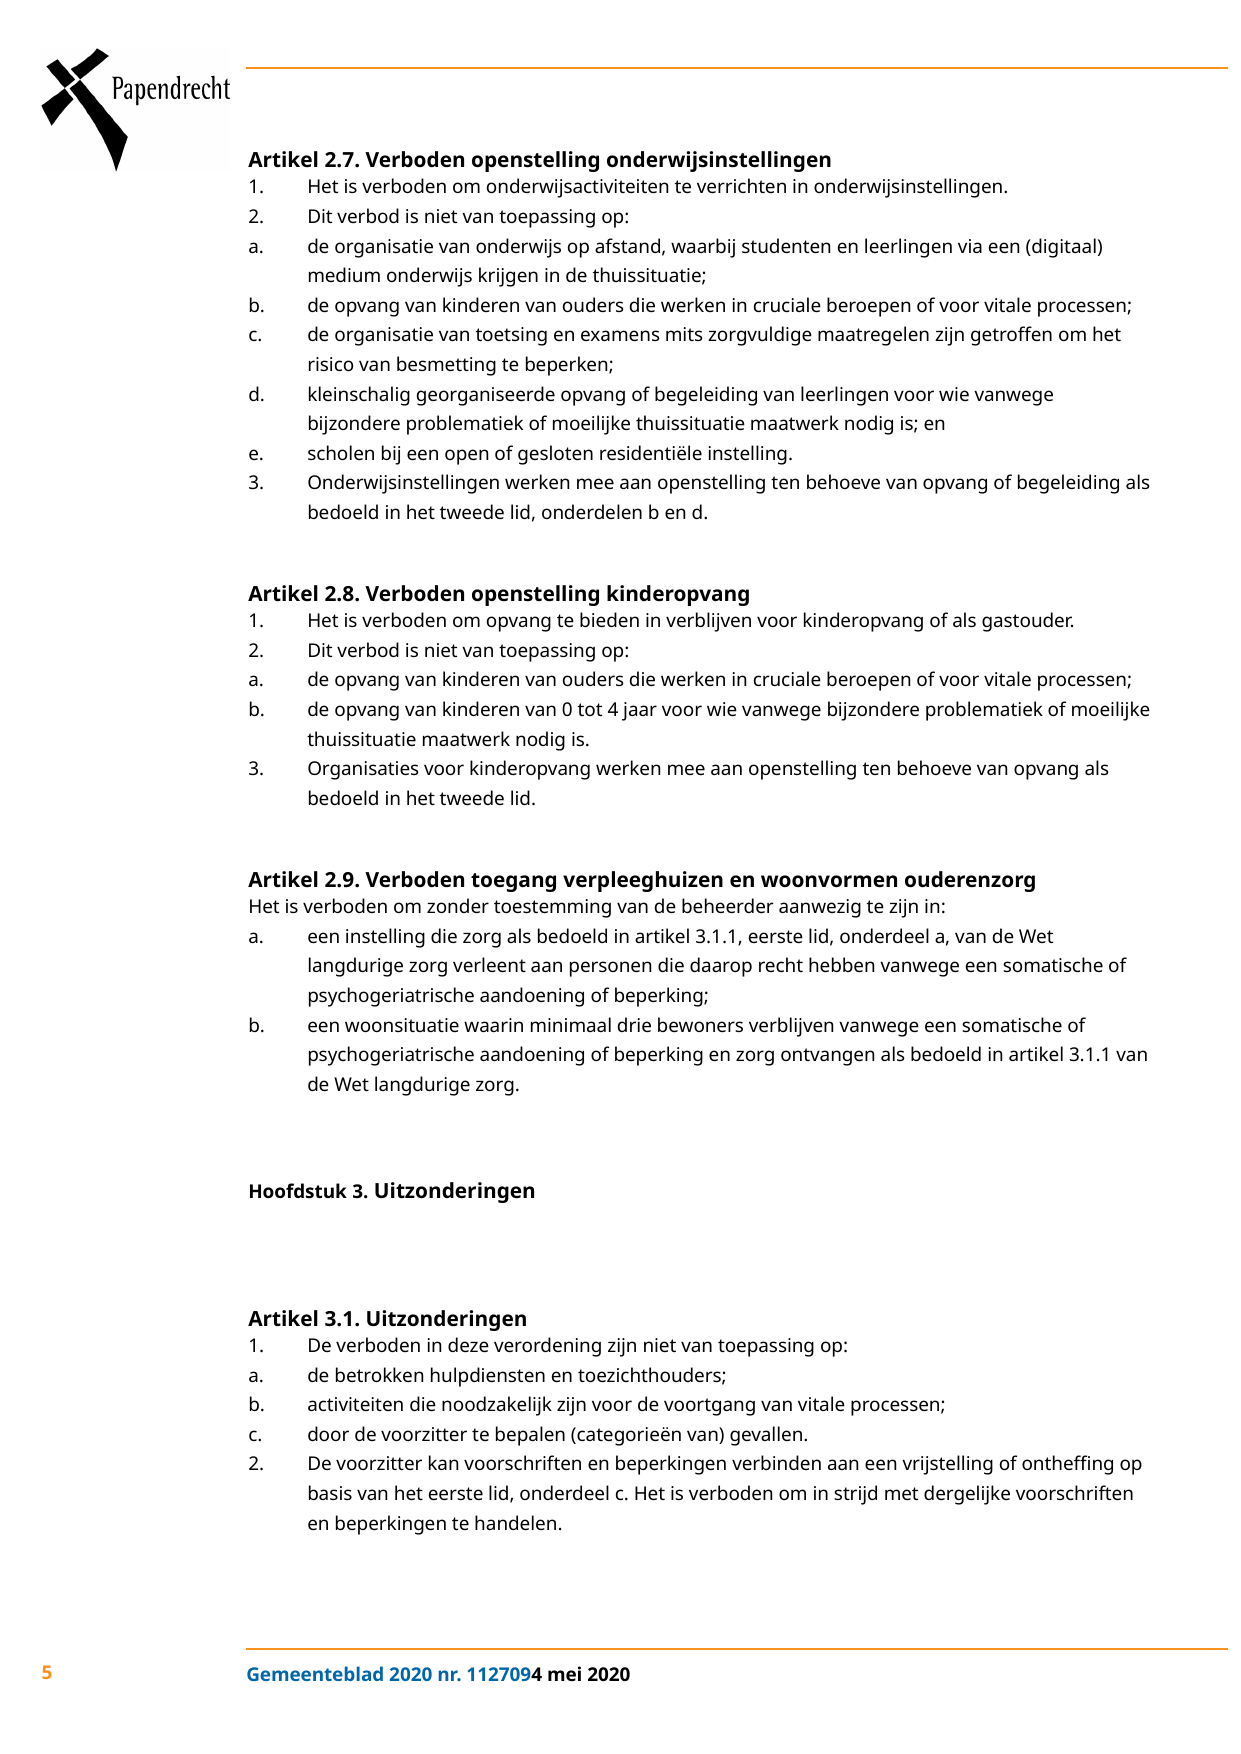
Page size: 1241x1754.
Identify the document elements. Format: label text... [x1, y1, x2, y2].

list De voorzitter kan voorschriften en beperkingen verbinden aan een vrijstelling of ontheffing op basis van het eerste lid, onderdeel c. Het is verboden om in strijd met dergelijke voorschriften en beperkingen te handelen. [248, 1451, 1152, 1536]
list Het is verboden om opvang te bieden in verblijven voor kinderopvang of als gastouder. [248, 607, 1152, 633]
text Artikel 2.8. Verboden openstelling kinderopvang [248, 579, 1152, 607]
list een instelling die zorg als bedoeld in artikel 3.1.1, eerste lid, onderdeel a, van de Wet langdurige zorg verleent aan personen die daarop recht hebben vanwege een somatische of psychogeriatrische aandoening of beperking; [248, 923, 1152, 1008]
list de opvang van kinderen van 0 tot 4 jaar voor wie vanwege bijzondere problematiek of moeilijke thuissituatie maatwerk nodig is. [248, 696, 1152, 752]
list activiteiten die noodzakelijk zijn voor de voortgang van vitale processen; [248, 1391, 1152, 1417]
list Het is verboden om onderwijsactiviteiten te verrichten in onderwijsinstellingen. [248, 174, 1152, 199]
list de betrokken hulpdiensten en toezichthouders; [248, 1362, 1152, 1388]
list kleinschalig georganiseerde opvang of begeleiding van leerlingen voor wie vanwege bijzondere problematiek of moeilijke thuissituatie maatwerk nodig is; en [248, 381, 1152, 436]
list een woonsituatie waarin minimaal drie bewoners verblijven vanwege een somatische of psychogeriatrische aandoening of beperking en zorg ontvangen als bedoeld in artikel 3.1.1 van de Wet langdurige zorg. [248, 1012, 1152, 1097]
list Onderwijsinstellingen werken mee aan openstelling ten behoeve van opvang of begeleiding als bedoeld in het tweede lid, onderdelen b en d. [248, 469, 1152, 525]
list de organisatie van onderwijs op afstand, waarbij studenten en leerlingen via een (digitaal) medium onderwijs krijgen in de thuissituatie; [248, 233, 1152, 288]
list door de voorzitter te bepalen (categorieën van) gevallen. [248, 1421, 1152, 1447]
text Artikel 2.9. Verboden toegang verpleeghuizen en woonvormen ouderenzorg [248, 865, 1152, 893]
list De verboden in deze verordening zijn niet van toepassing op: [248, 1332, 1152, 1358]
list de organisatie van toetsing en examens mits zorgvuldige maatregelen zijn getroffen om het risico van besmetting te beperken; [248, 322, 1152, 377]
text Artikel 3.1. Uitzonderingen [248, 1304, 1152, 1332]
text Artikel 2.7. Verboden openstelling onderwijsinstellingen [248, 145, 1152, 174]
list de opvang van kinderen van ouders die werken in cruciale beroepen of voor vitale processen; [248, 292, 1152, 318]
list Organisaties voor kinderopvang werken mee aan openstelling ten behoeve van opvang als bedoeld in het tweede lid. [248, 755, 1152, 811]
picture [41, 47, 231, 172]
text Het is verboden om zonder toestemming van de beheerder aanwezig te zijn in: [248, 893, 1152, 919]
list Dit verbod is niet van toepassing op: [248, 637, 1152, 663]
list de opvang van kinderen van ouders die werken in cruciale beroepen of voor vitale processen; [248, 667, 1152, 692]
list scholen bij een open of gesloten residentiële instelling. [248, 440, 1152, 466]
text Hoofdstuk 3. Uitzonderingen [248, 1176, 1152, 1204]
list Dit verbod is niet van toepassing op: [248, 203, 1152, 229]
